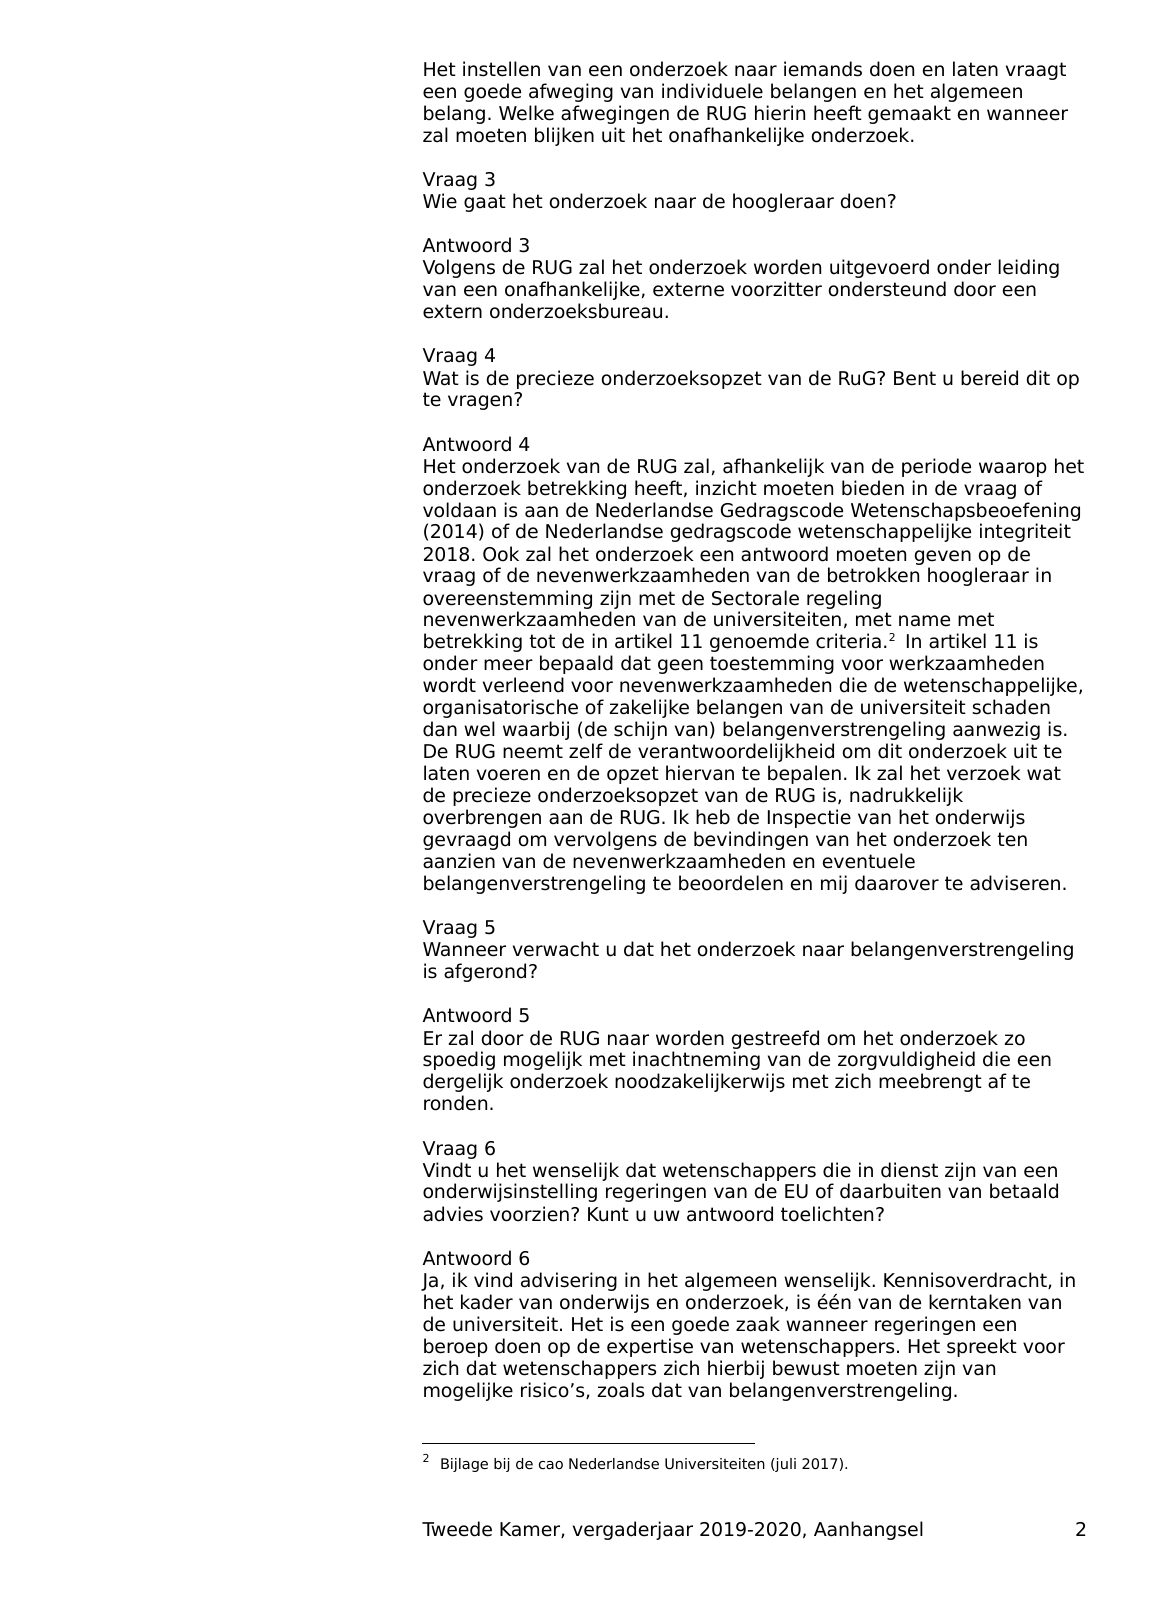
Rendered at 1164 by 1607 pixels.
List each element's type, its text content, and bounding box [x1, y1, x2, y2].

text Wie gaat het onderzoek naar de hoogleraar doen? [422, 191, 1087, 213]
text Antwoord 6 [422, 1248, 1087, 1269]
text Wanneer verwacht u dat het onderzoek naar belangenverstrengeling is afgerond? [422, 939, 1087, 983]
text Vraag 3 [422, 169, 1087, 191]
text Bijlage bij de cao Nederlandse Universiteiten (juli 2017). [422, 1452, 1087, 1474]
text Antwoord 4 [422, 433, 1087, 456]
text Wat is de precieze onderzoeksopzet van de RuG? Bent u bereid dit op te vragen? [422, 367, 1087, 411]
text Vraag 5 [422, 917, 1087, 939]
text Antwoord 3 [422, 235, 1087, 257]
text Er zal door de RUG naar worden gestreefd om het onderzoek zo spoedig mogelijk met inachtneming van de zorgvuldigheid die een dergelijk onderzoek noodzakelijkerwijs met zich meebrengt af te ronden. [422, 1027, 1087, 1115]
text Vindt u het wenselijk dat wetenschappers die in dienst zijn van een onderwijsinstelling regeringen van de EU of daarbuiten van betaald advies voorzien? Kunt u uw antwoord toelichten? [422, 1159, 1087, 1225]
text Ja, ik vind advisering in het algemeen wenselijk. Kennisoverdracht, in het kader van onderwijs en onderzoek, is één van de kerntaken van de universiteit. Het is een goede zaak wanneer regeringen een beroep doen op de expertise van wetenschappers. Het spreekt voor zich dat wetenschappers zich hierbij bewust moeten zijn van mogelijke risico’s, zoals dat van belangenverstrengeling. [422, 1269, 1087, 1401]
text Vraag 4 [422, 345, 1087, 367]
text Volgens de RUG zal het onderzoek worden uitgevoerd onder leiding van een onafhankelijke, externe voorzitter ondersteund door een extern onderzoeksbureau. [422, 257, 1087, 323]
text Vraag 6 [422, 1137, 1087, 1159]
text De RUG neemt zelf de verantwoordelijkheid om dit onderzoek uit te laten voeren en de opzet hiervan te bepalen. Ik zal het verzoek wat de precieze onderzoeksopzet van de RUG is, nadrukkelijk overbrengen aan de RUG. Ik heb de Inspectie van het onderwijs gevraagd om vervolgens de bevindingen van het onderzoek ten aanzien van de nevenwerkzaamheden en eventuele belangenverstrengeling te beoordelen en mij daarover te adviseren. [422, 741, 1087, 895]
text Antwoord 5 [422, 1005, 1087, 1027]
text Het onderzoek van de RUG zal, afhankelijk van de periode waarop het onderzoek betrekking heeft, inzicht moeten bieden in de vraag of voldaan is aan de Nederlandse Gedragscode Wetenschapsbeoefening (2014) of de Nederlandse gedragscode wetenschappelijke integriteit 2018. Ook zal het onderzoek een antwoord moeten geven op de vraag of de nevenwerkzaamheden van de betrokken hoogleraar in overeenstemming zijn met de Sectorale regeling nevenwerkzaamheden van de universiteiten, met name met betrekking tot de in artikel 11 genoemde criteria. In artikel 11 is onder meer bepaald dat geen toestemming voor werkzaamheden wordt verleend voor nevenwerkzaamheden die de wetenschappelijke, organisatorische of zakelijke belangen van de universiteit schaden dan wel waarbij (de schijn van) belangenverstrengeling aanwezig is. [422, 456, 1087, 741]
text Het instellen van een onderzoek naar iemands doen en laten vraagt een goede afweging van individuele belangen en het algemeen belang. Welke afwegingen de RUG hierin heeft gemaakt en wanneer zal moeten blijken uit het onafhankelijke onderzoek. [422, 59, 1087, 147]
